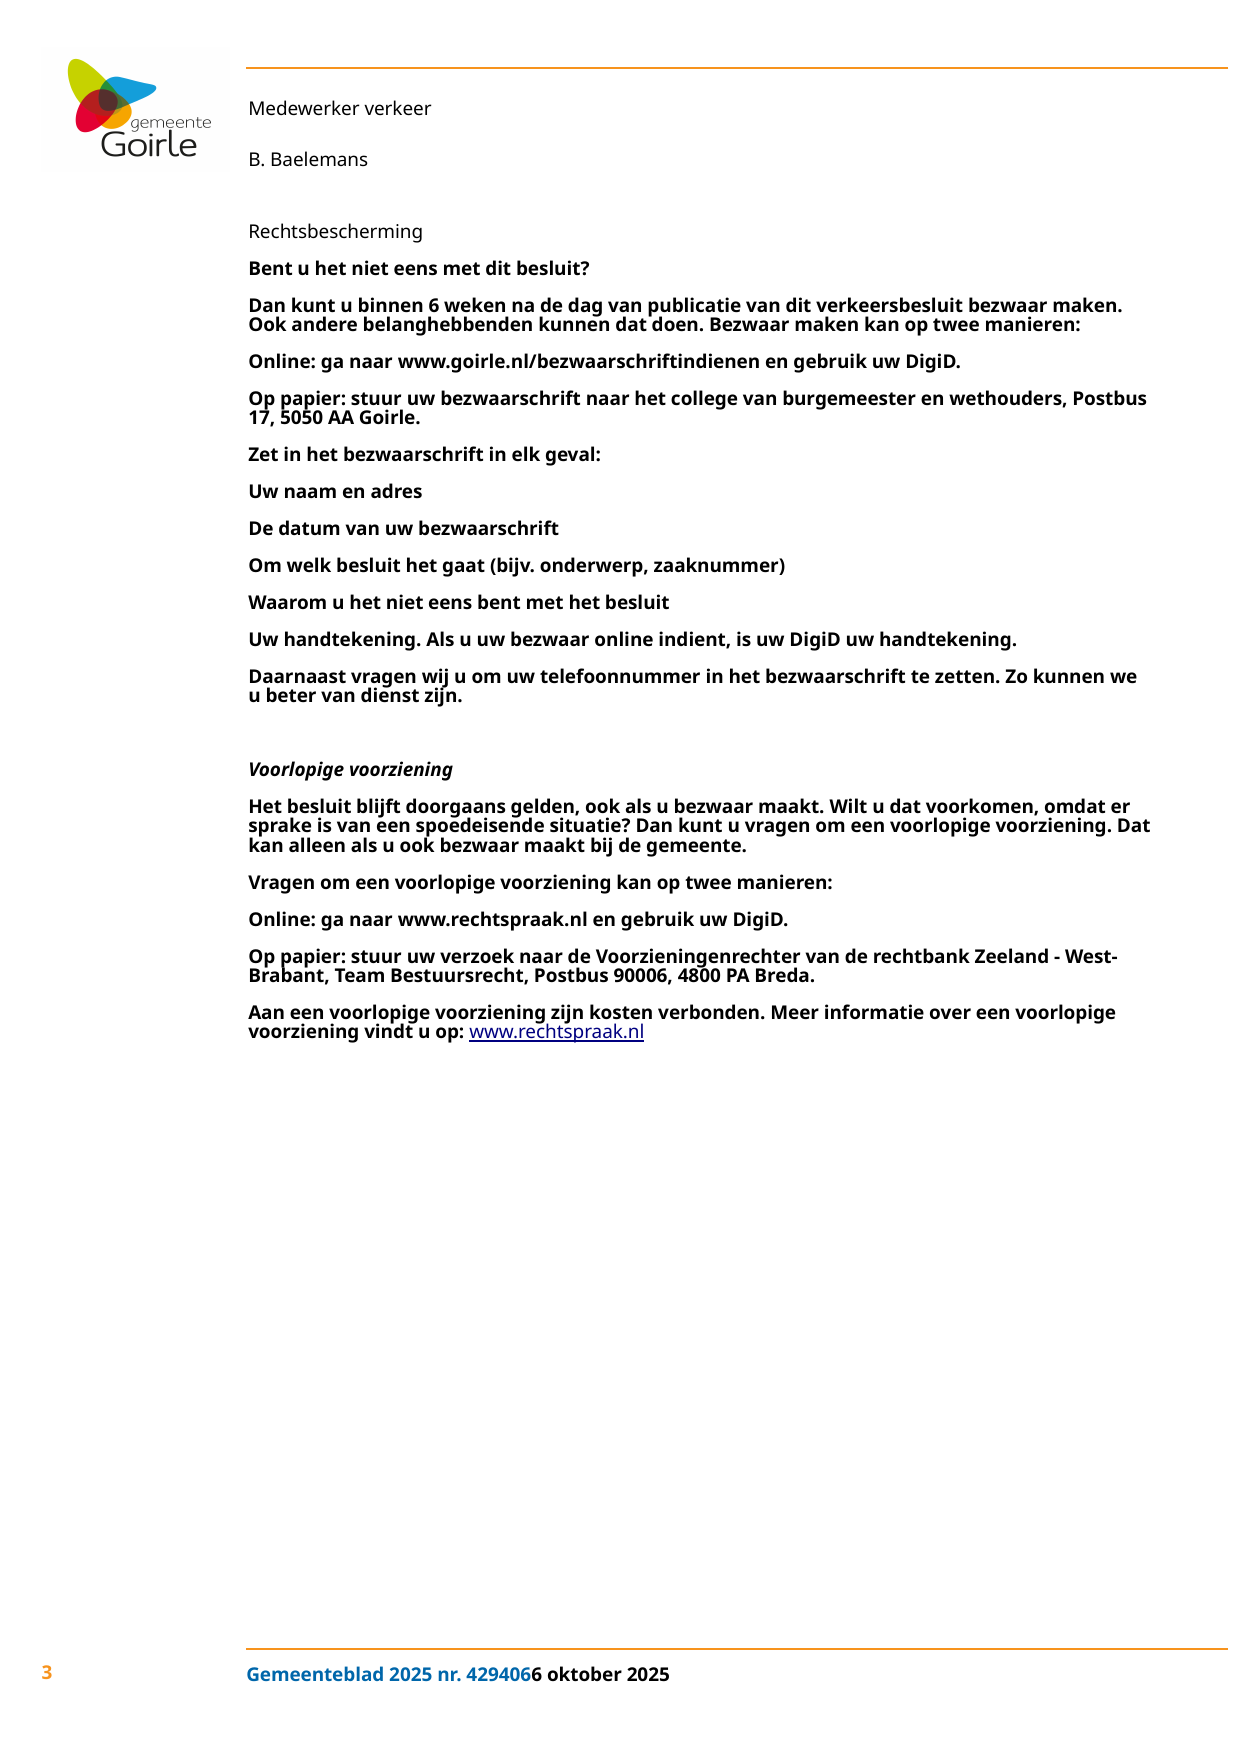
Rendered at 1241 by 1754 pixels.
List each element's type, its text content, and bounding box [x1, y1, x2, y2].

text De datum van uw bezwaarschrift [248, 520, 1152, 539]
text Uw naam en adres [248, 483, 1152, 502]
text Op papier: stuur uw verzoek naar de Voorzieningenrechter van de rechtbank Zeeland - West-Brabant, Team Bestuursrecht, Postbus 90006, 4800 PA Breda. [248, 948, 1152, 986]
text Rechtsbescherming [248, 223, 1152, 242]
picture [41, 47, 231, 172]
text B. Baelemans [248, 146, 1152, 172]
text Waarom u het niet eens bent met het besluit [248, 594, 1152, 613]
text Daarnaast vragen wij u om uw telefoonnummer in het bezwaarschrift te zetten. Zo kunnen we u beter van dienst zijn. [248, 668, 1152, 706]
text Om welk besluit het gaat (bijv. onderwerp, zaaknummer) [248, 557, 1152, 576]
text Voorlopige voorziening [248, 761, 1152, 780]
text Aan een voorlopige voorziening zijn kosten verbonden. Meer informatie over een voorlopige voorziening vindt u op: www.rechtspraak.nl [248, 1004, 1152, 1042]
text Uw handtekening. Als u uw bezwaar online indient, is uw DigiD uw handtekening. [248, 631, 1152, 650]
text Online: ga naar www.rechtspraak.nl en gebruik uw DigiD. [248, 911, 1152, 930]
text Online: ga naar www.goirle.nl/bezwaarschriftindienen en gebruik uw DigiD. [248, 353, 1152, 372]
text Dan kunt u binnen 6 weken na de dag van publicatie van dit verkeersbesluit bezwaar maken. Ook andere belanghebbenden kunnen dat doen. Bezwaar maken kan op twee manieren: [248, 297, 1152, 335]
text Het besluit blijft doorgaans gelden, ook als u bezwaar maakt. Wilt u dat voorkomen, omdat er sprake is van een spoedeisende situatie? Dan kunt u vragen om een voorlopige voorziening. Dat kan alleen als u ook bezwaar maakt bij de gemeente. [248, 798, 1152, 856]
text Bent u het niet eens met dit besluit? [248, 259, 1152, 279]
text Vragen om een voorlopige voorziening kan op twee manieren: [248, 874, 1152, 893]
text Medewerker verkeer [248, 95, 1152, 121]
text Zet in het bezwaarschrift in elk geval: [248, 446, 1152, 465]
text Op papier: stuur uw bezwaarschrift naar het college van burgemeester en wethouders, Postbus 17, 5050 AA Goirle. [248, 390, 1152, 428]
